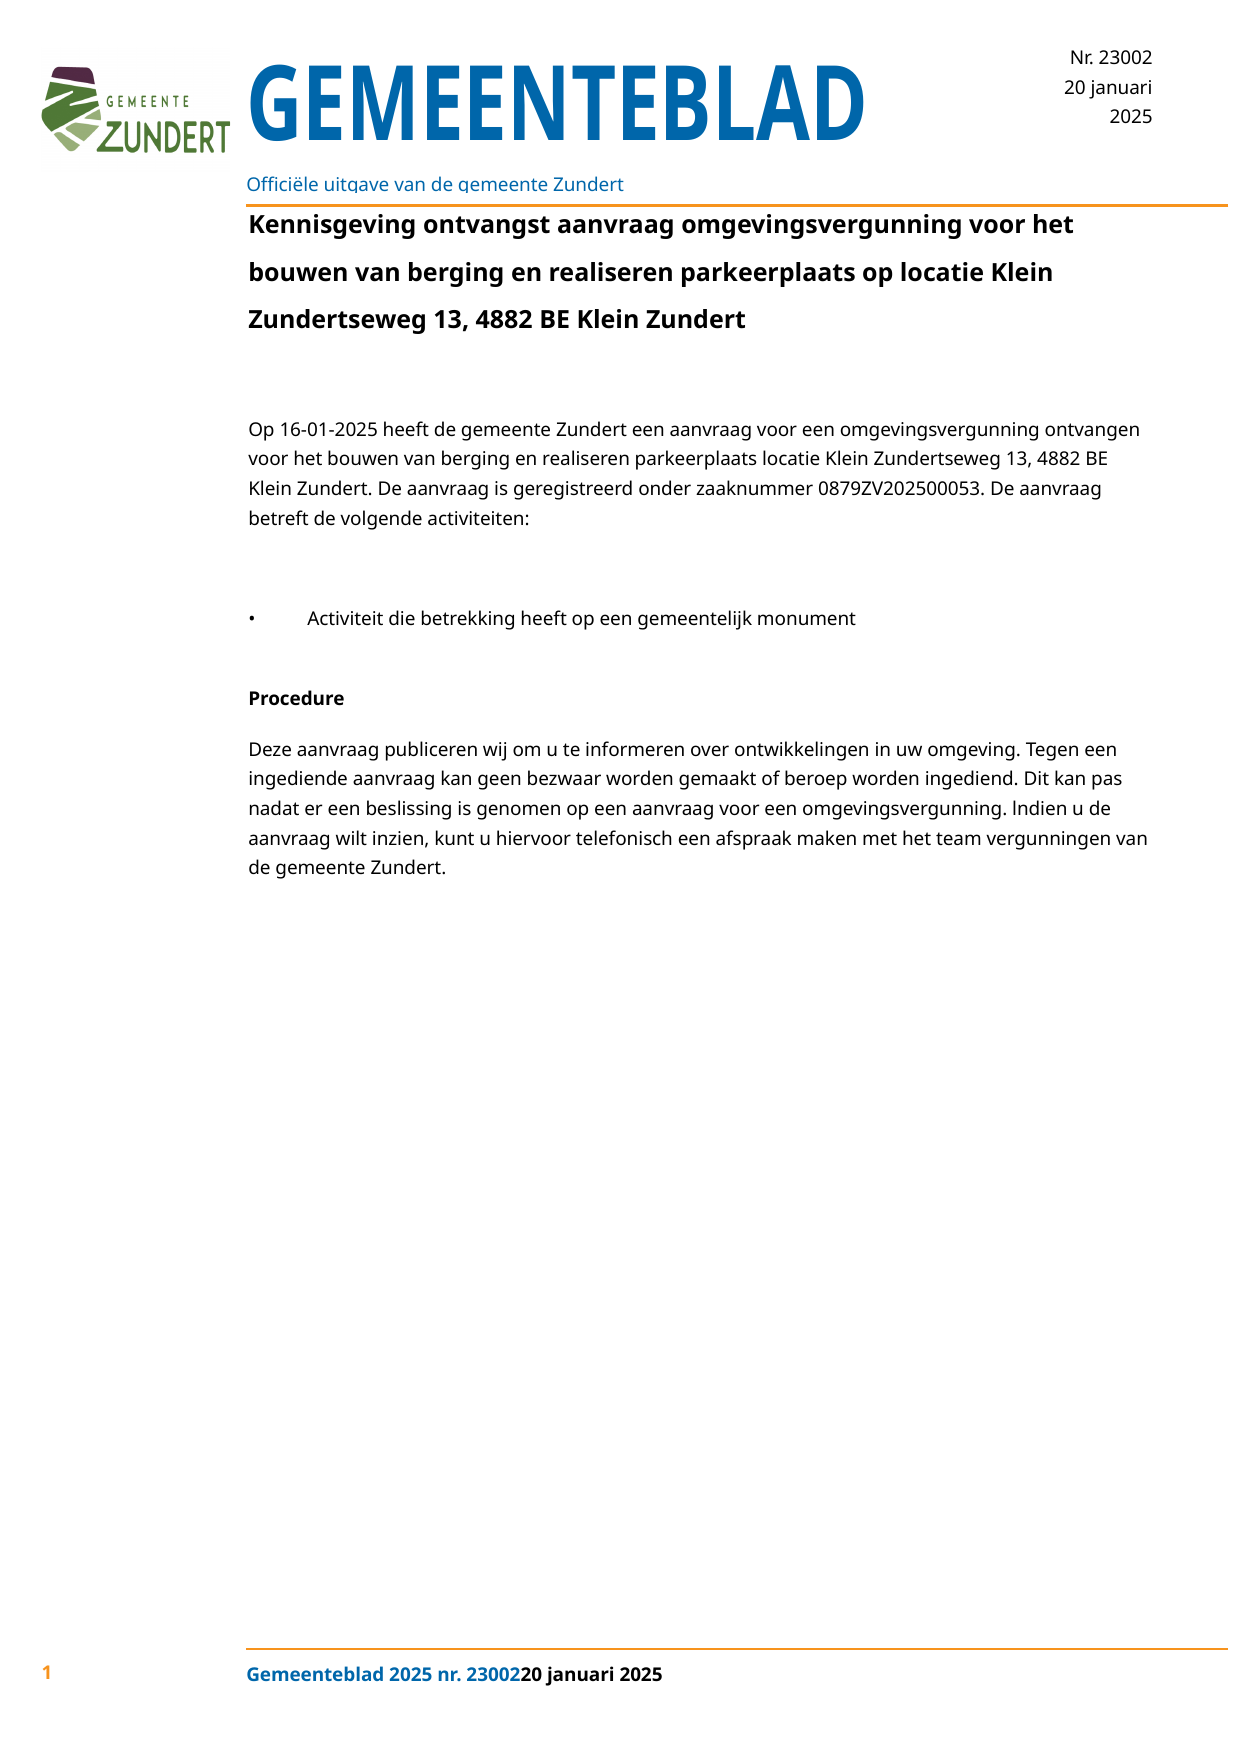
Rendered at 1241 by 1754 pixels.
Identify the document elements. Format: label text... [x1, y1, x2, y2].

list Activiteit die betrekking heeft op een gemeentelijk monument [248, 606, 1152, 631]
text Deze aanvraag publiceren wij om u te informeren over ontwikkelingen in uw omgeving. Tegen een ingediende aanvraag kan geen bezwaar worden gemaakt of beroep worden ingediend. Dit kan pas nadat er een beslissing is genomen op een aanvraag voor een omgevingsvergunning. lndien u de aanvraag wilt inzien, kunt u hiervoor telefonisch een afspraak maken met het team vergunningen van de gemeente Zundert. [248, 736, 1152, 880]
picture [41, 47, 231, 172]
text Procedure [248, 686, 1152, 711]
text Op 16-01-2025 heeft de gemeente Zundert een aanvraag voor een omgevingsvergunning ontvangen voor het bouwen van berging en realiseren parkeerplaats locatie Klein Zundertseweg 13, 4882 BE Klein Zundert. De aanvraag is geregistreerd onder zaaknummer 0879ZV202500053. De aanvraag betreft de volgende activiteiten: [248, 416, 1152, 530]
text Kennisgeving ontvangst aanvraag omgevingsvergunning voor het bouwen van berging en realiseren parkeerplaats op locatie Klein Zundertseweg 13, 4882 BE Klein Zundert [248, 207, 1152, 336]
